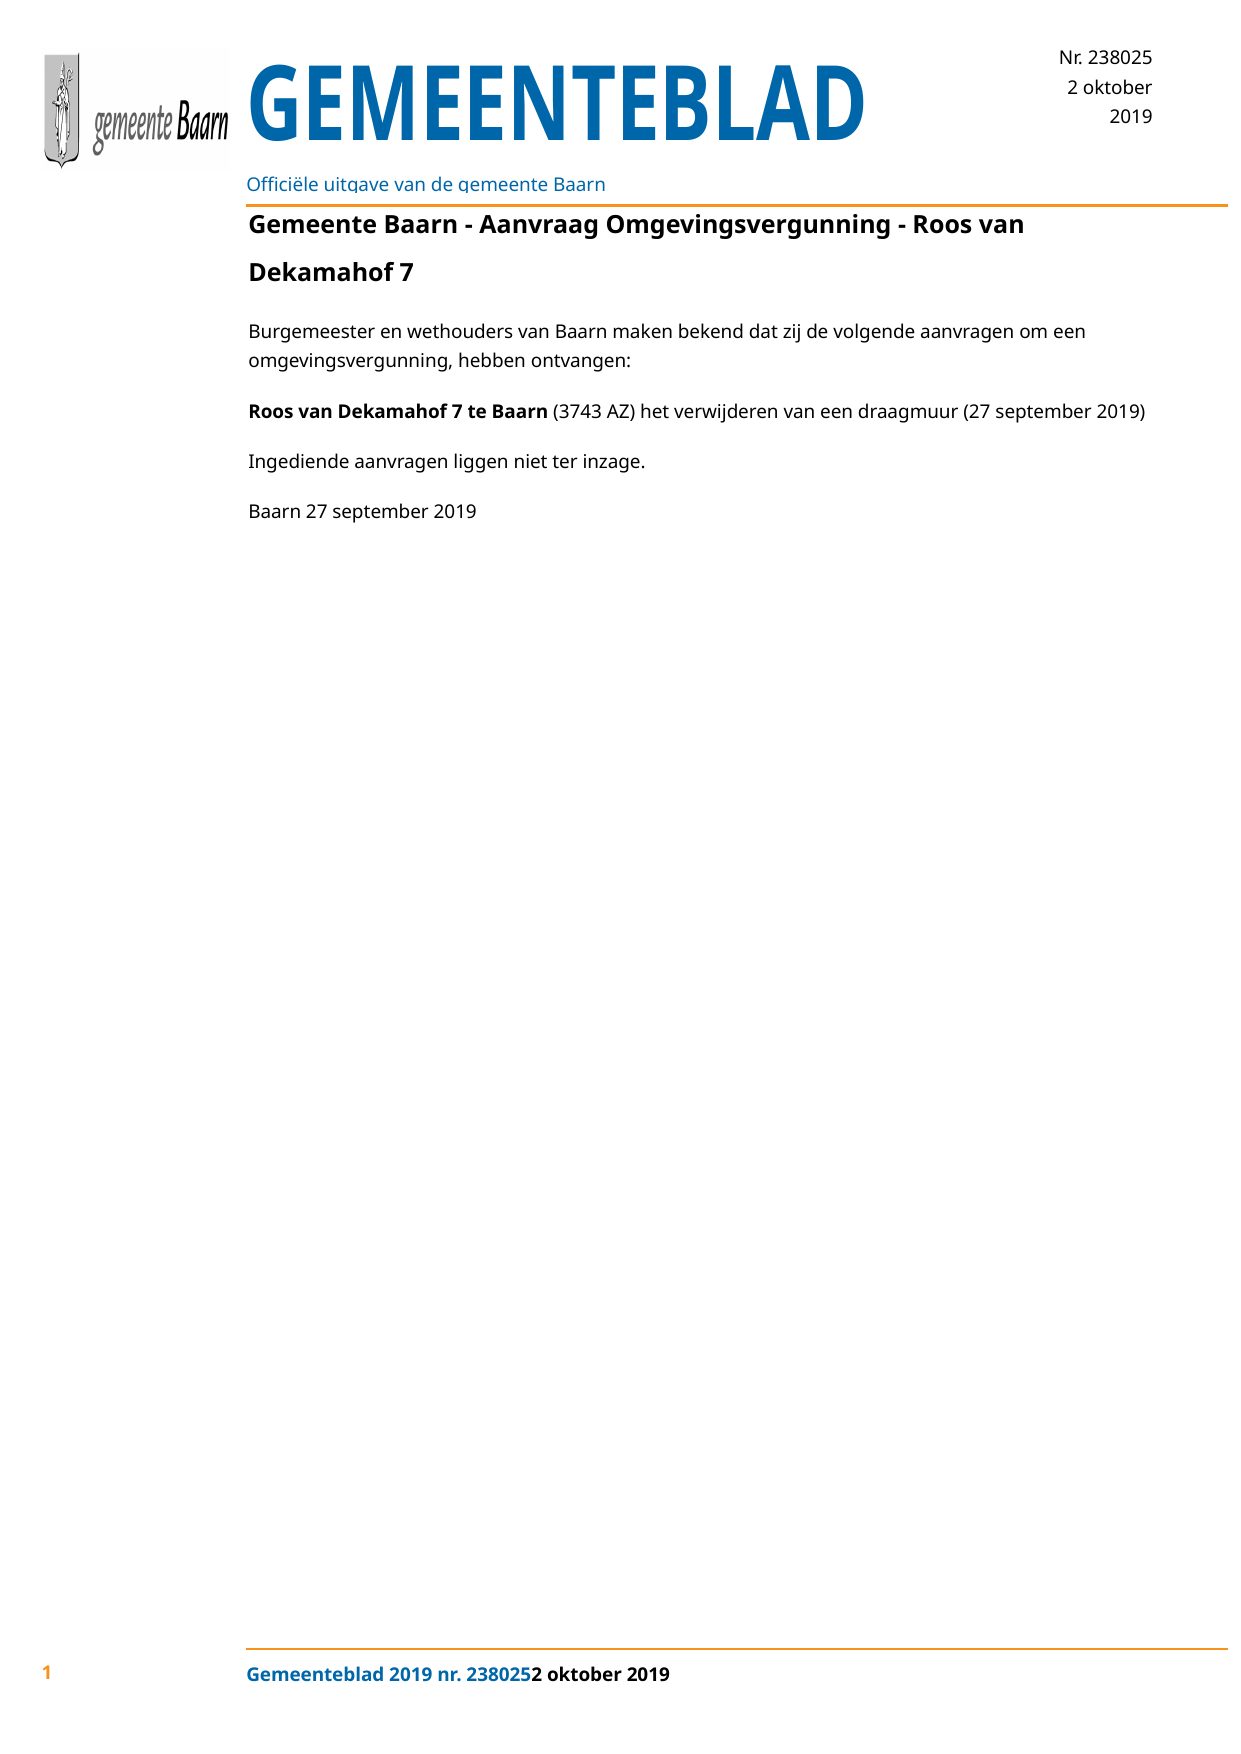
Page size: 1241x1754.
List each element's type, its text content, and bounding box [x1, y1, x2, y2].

picture [41, 47, 231, 172]
text Burgemeester en wethouders van Baarn maken bekend dat zij de volgende aanvragen om een omgevingsvergunning, hebben ontvangen: [248, 318, 1152, 373]
text Ingediende aanvragen liggen niet ter inzage. [248, 448, 1152, 474]
text Baarn 27 september 2019 [248, 499, 1152, 524]
text Gemeente Baarn - Aanvraag Omgevingsvergunning - Roos van Dekamahof 7 [248, 207, 1152, 288]
text Roos van Dekamahof 7 te Baarn (3743 AZ) het verwijderen van een draagmuur (27 september 2019) [248, 398, 1152, 424]
